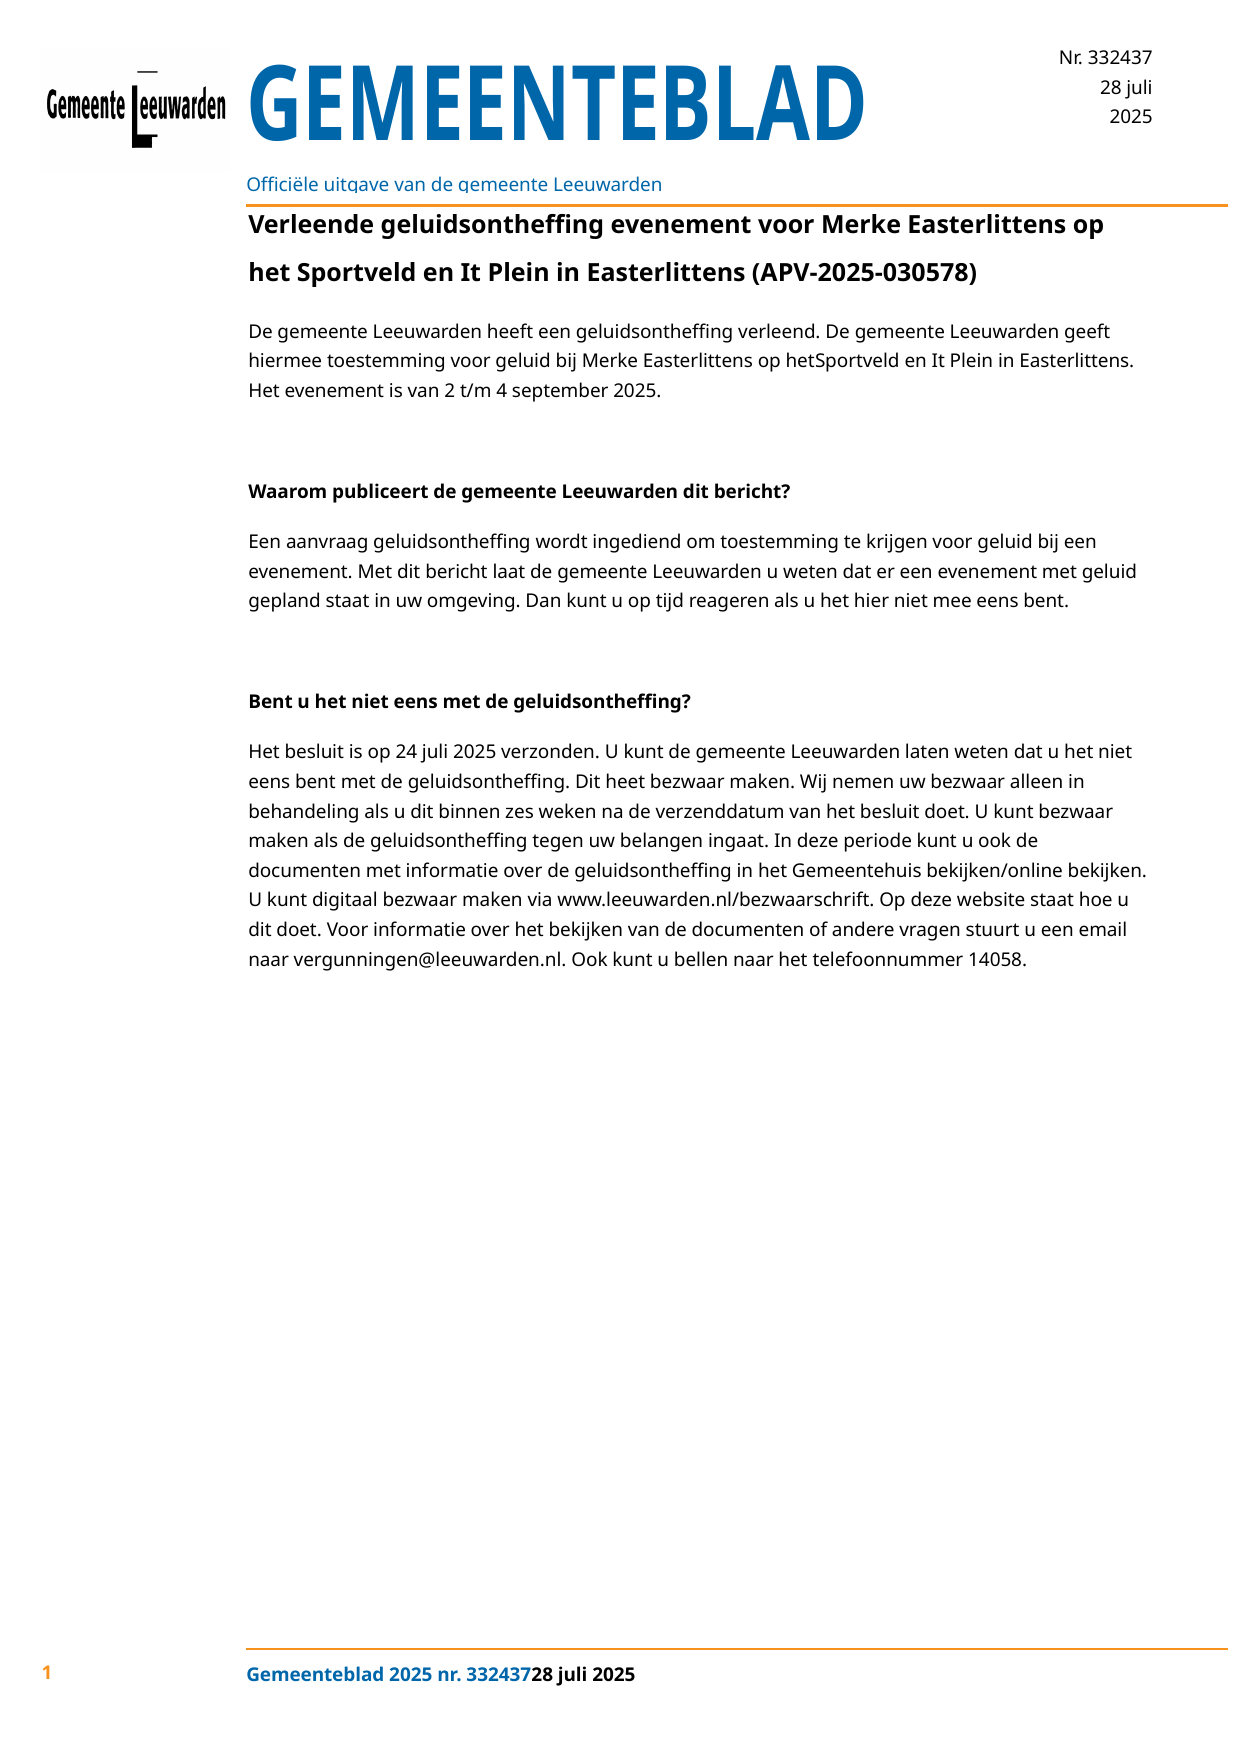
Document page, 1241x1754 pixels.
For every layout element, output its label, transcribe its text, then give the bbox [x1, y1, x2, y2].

picture [41, 47, 231, 172]
text Het besluit is op 24 juli 2025 verzonden. U kunt de gemeente Leeuwarden laten weten dat u het niet eens bent met de geluidsontheffing. Dit heet bezwaar maken. Wij nemen uw bezwaar alleen in behandeling als u dit binnen zes weken na de verzenddatum van het besluit doet. U kunt bezwaar maken als de geluidsontheffing tegen uw belangen ingaat. In deze periode kunt u ook de documenten met informatie over de geluidsontheffing in het Gemeentehuis bekijken/online bekijken. U kunt digitaal bezwaar maken via www.leeuwarden.nl/bezwaarschrift. Op deze website staat hoe u dit doet. Voor informatie over het bekijken van de documenten of andere vragen stuurt u een email naar vergunningen@leeuwarden.nl. Ook kunt u bellen naar het telefoonnummer 14058. [248, 739, 1152, 972]
text Een aanvraag geluidsontheffing wordt ingediend om toestemming te krijgen voor geluid bij een evenement. Met dit bericht laat de gemeente Leeuwarden u weten dat er een evenement met geluid gepland staat in uw omgeving. Dan kunt u op tijd reageren als u het hier niet mee eens bent. [248, 528, 1152, 613]
text De gemeente Leeuwarden heeft een geluidsontheffing verleend. De gemeente Leeuwarden geeft hiermee toestemming voor geluid bij Merke Easterlittens op hetSportveld en It Plein in Easterlittens. Het evenement is van 2 t/m 4 september 2025. [248, 318, 1152, 403]
text Verleende geluidsontheffing evenement voor Merke Easterlittens op het Sportveld en It Plein in Easterlittens (APV-2025-030578) [248, 207, 1152, 288]
text Waarom publiceert de gemeente Leeuwarden dit bericht? [248, 478, 1152, 504]
text Bent u het niet eens met de geluidsontheffing? [248, 688, 1152, 714]
